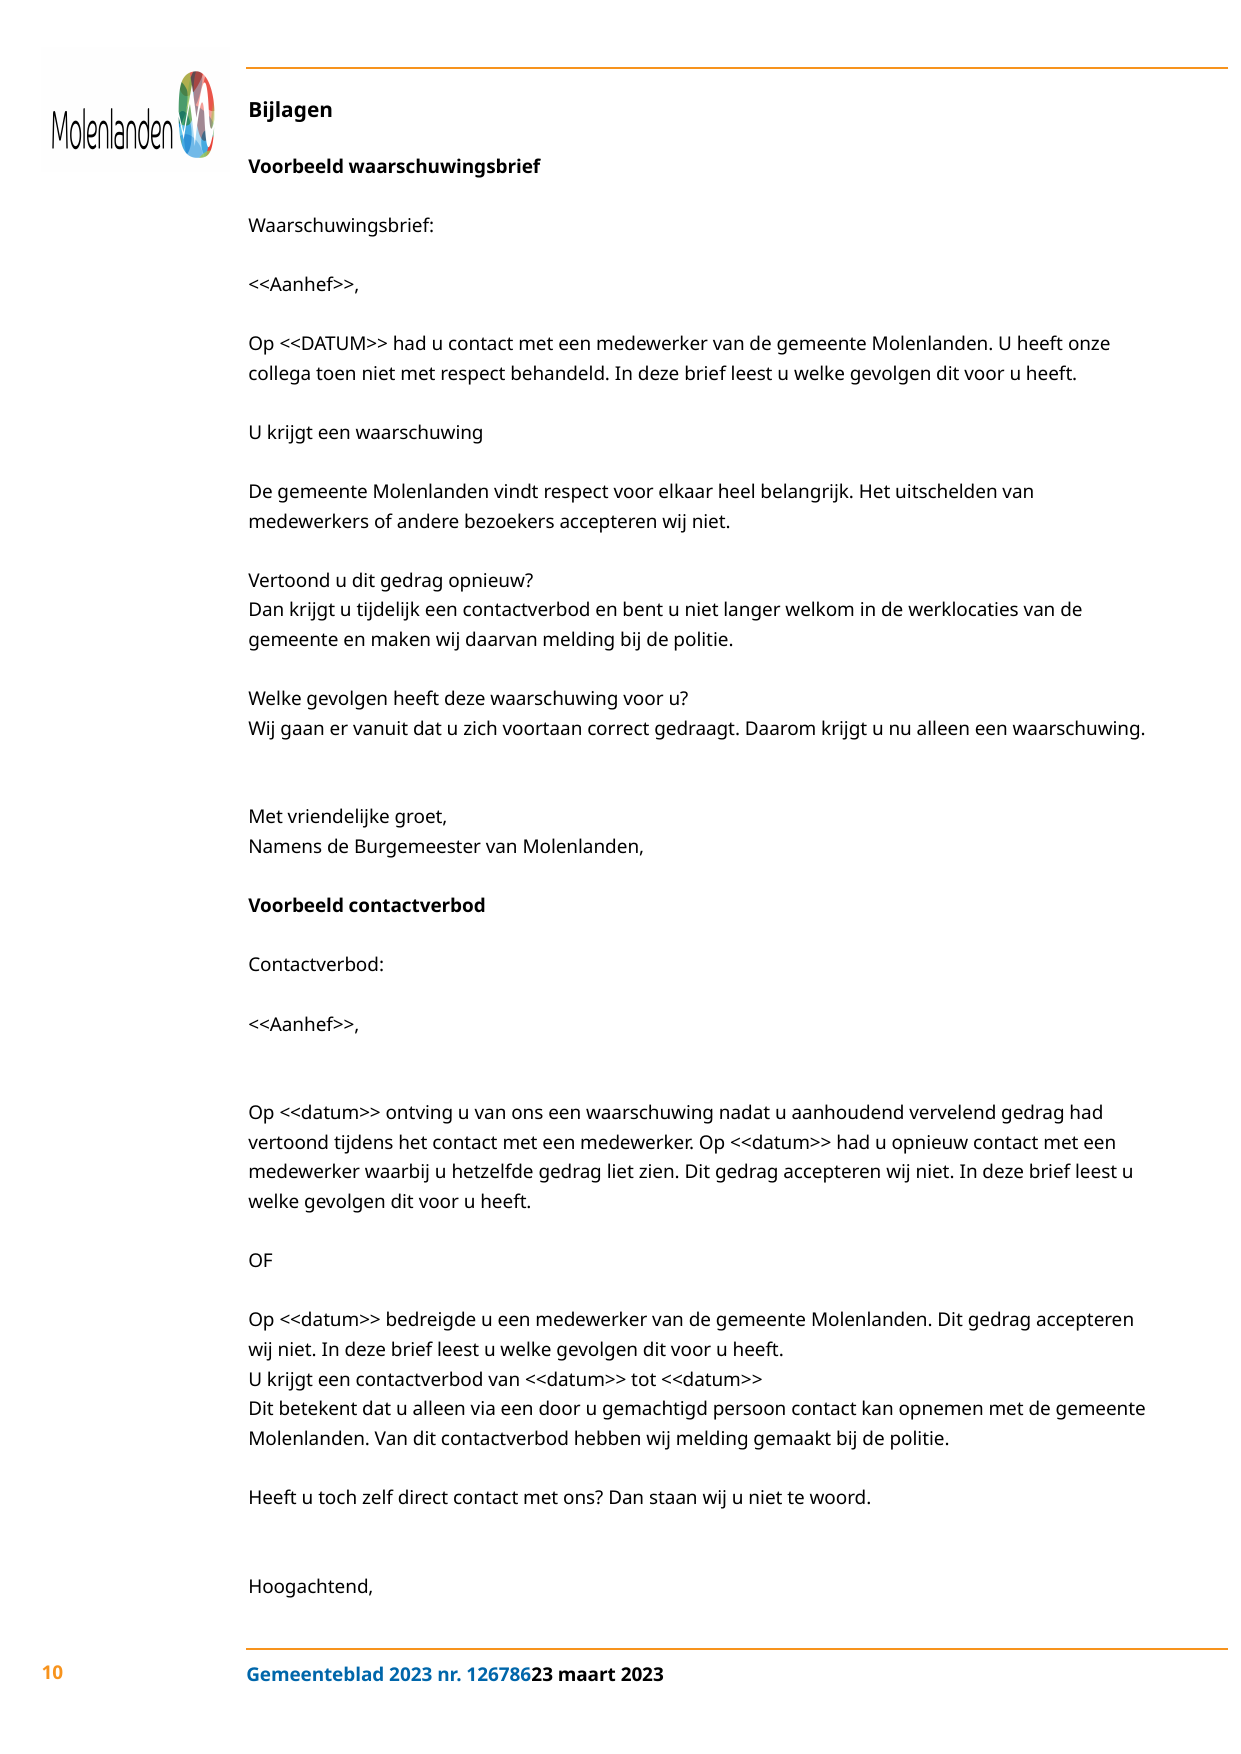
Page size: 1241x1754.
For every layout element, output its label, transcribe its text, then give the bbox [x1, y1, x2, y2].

text Voorbeeld waarschuwingsbrief [248, 153, 1152, 179]
text U krijgt een contactverbod van <<datum>> tot <<datum>> [248, 1366, 1152, 1392]
text Contactverbod: [248, 952, 1152, 977]
text Waarschuwingsbrief: [248, 212, 1152, 238]
picture [41, 47, 231, 172]
text U krijgt een waarschuwing [248, 419, 1152, 445]
text Dan krijgt u tijdelijk een contactverbod en bent u niet langer welkom in de werklocaties van de gemeente en maken wij daarvan melding bij de politie. [248, 597, 1152, 652]
text Vertoond u dit gedrag opnieuw? [248, 567, 1152, 593]
text OF [248, 1247, 1152, 1273]
text De gemeente Molenlanden vindt respect voor elkaar heel belangrijk. Het uitschelden van medewerkers of andere bezoekers accepteren wij niet. [248, 478, 1152, 534]
text Bijlagen [248, 95, 1152, 123]
text Welke gevolgen heeft deze waarschuwing voor u? [248, 685, 1152, 711]
text Op <<datum>> bedreigde u een medewerker van de gemeente Molenlanden. Dit gedrag accepteren wij niet. In deze brief leest u welke gevolgen dit voor u heeft. [248, 1307, 1152, 1362]
text Wij gaan er vanuit dat u zich voortaan correct gedraagt. Daarom krijgt u nu alleen een waarschuwing. [248, 715, 1152, 741]
text Heeft u toch zelf direct contact met ons? Dan staan wij u niet te woord. [248, 1484, 1152, 1510]
text Namens de Burgemeester van Molenlanden, [248, 833, 1152, 859]
text Op <<datum>> ontving u van ons een waarschuwing nadat u aanhoudend vervelend gedrag had vertoond tijdens het contact met een medewerker. Op <<datum>> had u opnieuw contact met een medewerker waarbij u hetzelfde gedrag liet zien. Dit gedrag accepteren wij niet. In deze brief leest u welke gevolgen dit voor u heeft. [248, 1099, 1152, 1214]
text Dit betekent dat u alleen via een door u gemachtigd persoon contact kan opnemen met de gemeente Molenlanden. Van dit contactverbod hebben wij melding gemaakt bij de politie. [248, 1395, 1152, 1451]
text Voorbeeld contactverbod [248, 892, 1152, 918]
text <<Aanhef>>, [248, 271, 1152, 297]
text Op <<DATUM>> had u contact met een medewerker van de gemeente Molenlanden. U heeft onze collega toen niet met respect behandeld. In deze brief leest u welke gevolgen dit voor u heeft. [248, 330, 1152, 386]
text <<Aanhef>>, [248, 1011, 1152, 1037]
text Hoogachtend, [248, 1573, 1152, 1599]
text Met vriendelijke groet, [248, 804, 1152, 829]
